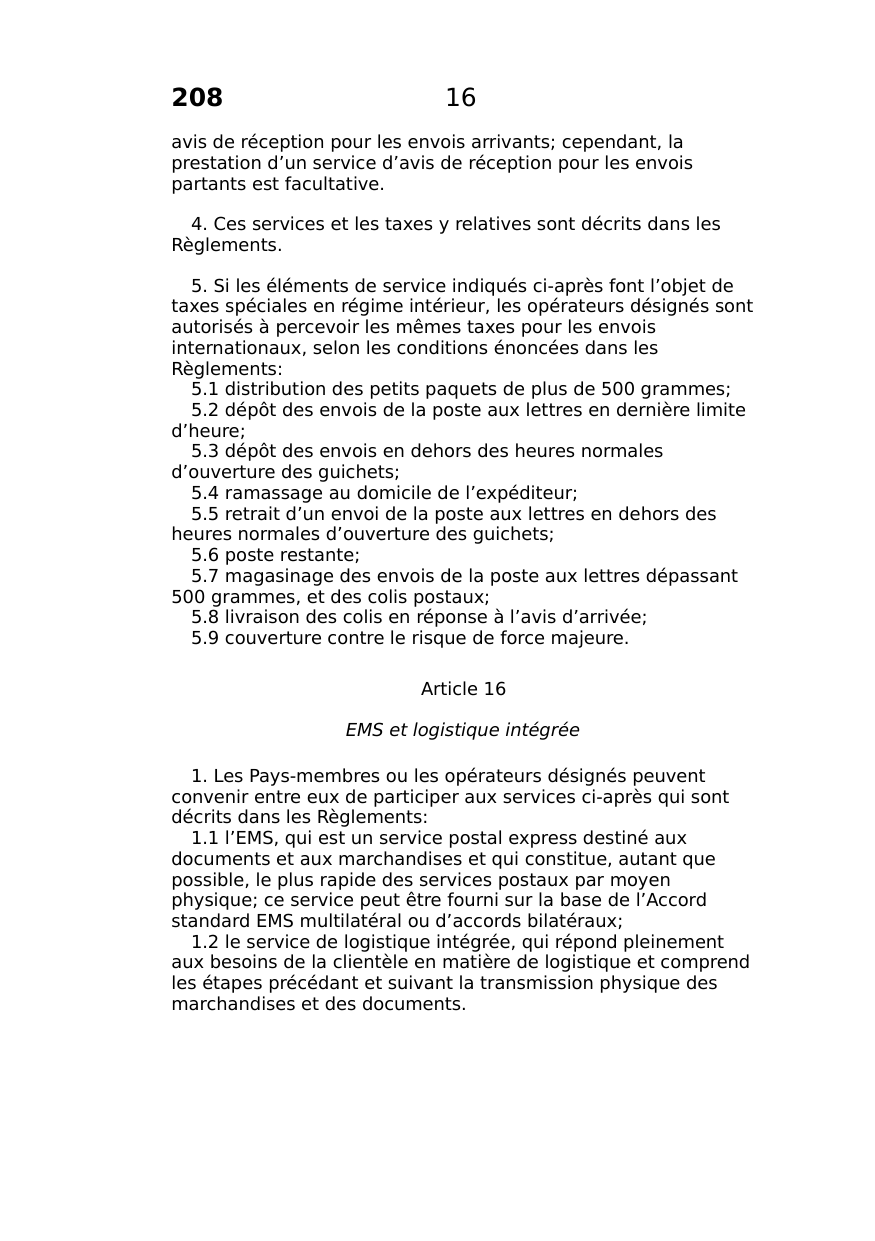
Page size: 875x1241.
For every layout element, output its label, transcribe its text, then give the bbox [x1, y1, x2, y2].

text 5.7 magasinage des envois de la poste aux lettres dépassant 500 grammes, et des colis postaux; [171, 566, 756, 607]
text 5.3 dépôt des envois en dehors des heures normales d’ouverture des guichets; [171, 441, 756, 483]
text 5.5 retrait d’un envoi de la poste aux lettres en dehors des heures normales d’ouverture des guichets; [171, 503, 756, 545]
text 5.1 distribution des petits paquets de plus de 500 grammes; [171, 379, 756, 400]
text 1.2 le service de logistique intégrée, qui répond pleinement aux besoins de la clientèle en matière de logistique et comprend les étapes précédant et suivant la transmission physique des marchandises et des documents. [171, 932, 756, 1014]
text 5.8 livraison des colis en réponse à l’avis d’arrivée; [171, 607, 756, 628]
text 1. Les Pays-membres ou les opérateurs désignés peuvent convenir entre eux de participer aux services ci-après qui sont décrits dans les Règlements: [171, 766, 756, 828]
text 4. Ces services et les taxes y relatives sont décrits dans les Règlements. [171, 214, 756, 256]
subtitle Article 16 EMS et logistique intégrée [171, 679, 756, 741]
text 5.6 poste restante; [171, 545, 756, 566]
text avis de réception pour les envois arrivants; cependant, la prestation d’un service d’avis de réception pour les envois partants est facultative. [171, 132, 756, 194]
text 1.1 l’EMS, qui est un service postal express destiné aux documents et aux marchandises et qui constitue, autant que possible, le plus rapide des services postaux par moyen physique; ce service peut être fourni sur la base de l’Accord standard EMS multilatéral ou d’accords bilatéraux; [171, 828, 756, 932]
text 5.4 ramassage au domicile de l’expéditeur; [171, 483, 756, 503]
text 5. Si les éléments de service indiqués ci-après font l’objet de taxes spéciales en régime intérieur, les opérateurs désignés sont autorisés à percevoir les mêmes taxes pour les envois internationaux, selon les conditions énoncées dans les Règlements: [171, 276, 756, 379]
text 5.9 couverture contre le risque de force majeure. [171, 628, 756, 649]
text 5.2 dépôt des envois de la poste aux lettres en dernière limite d’heure; [171, 400, 756, 441]
